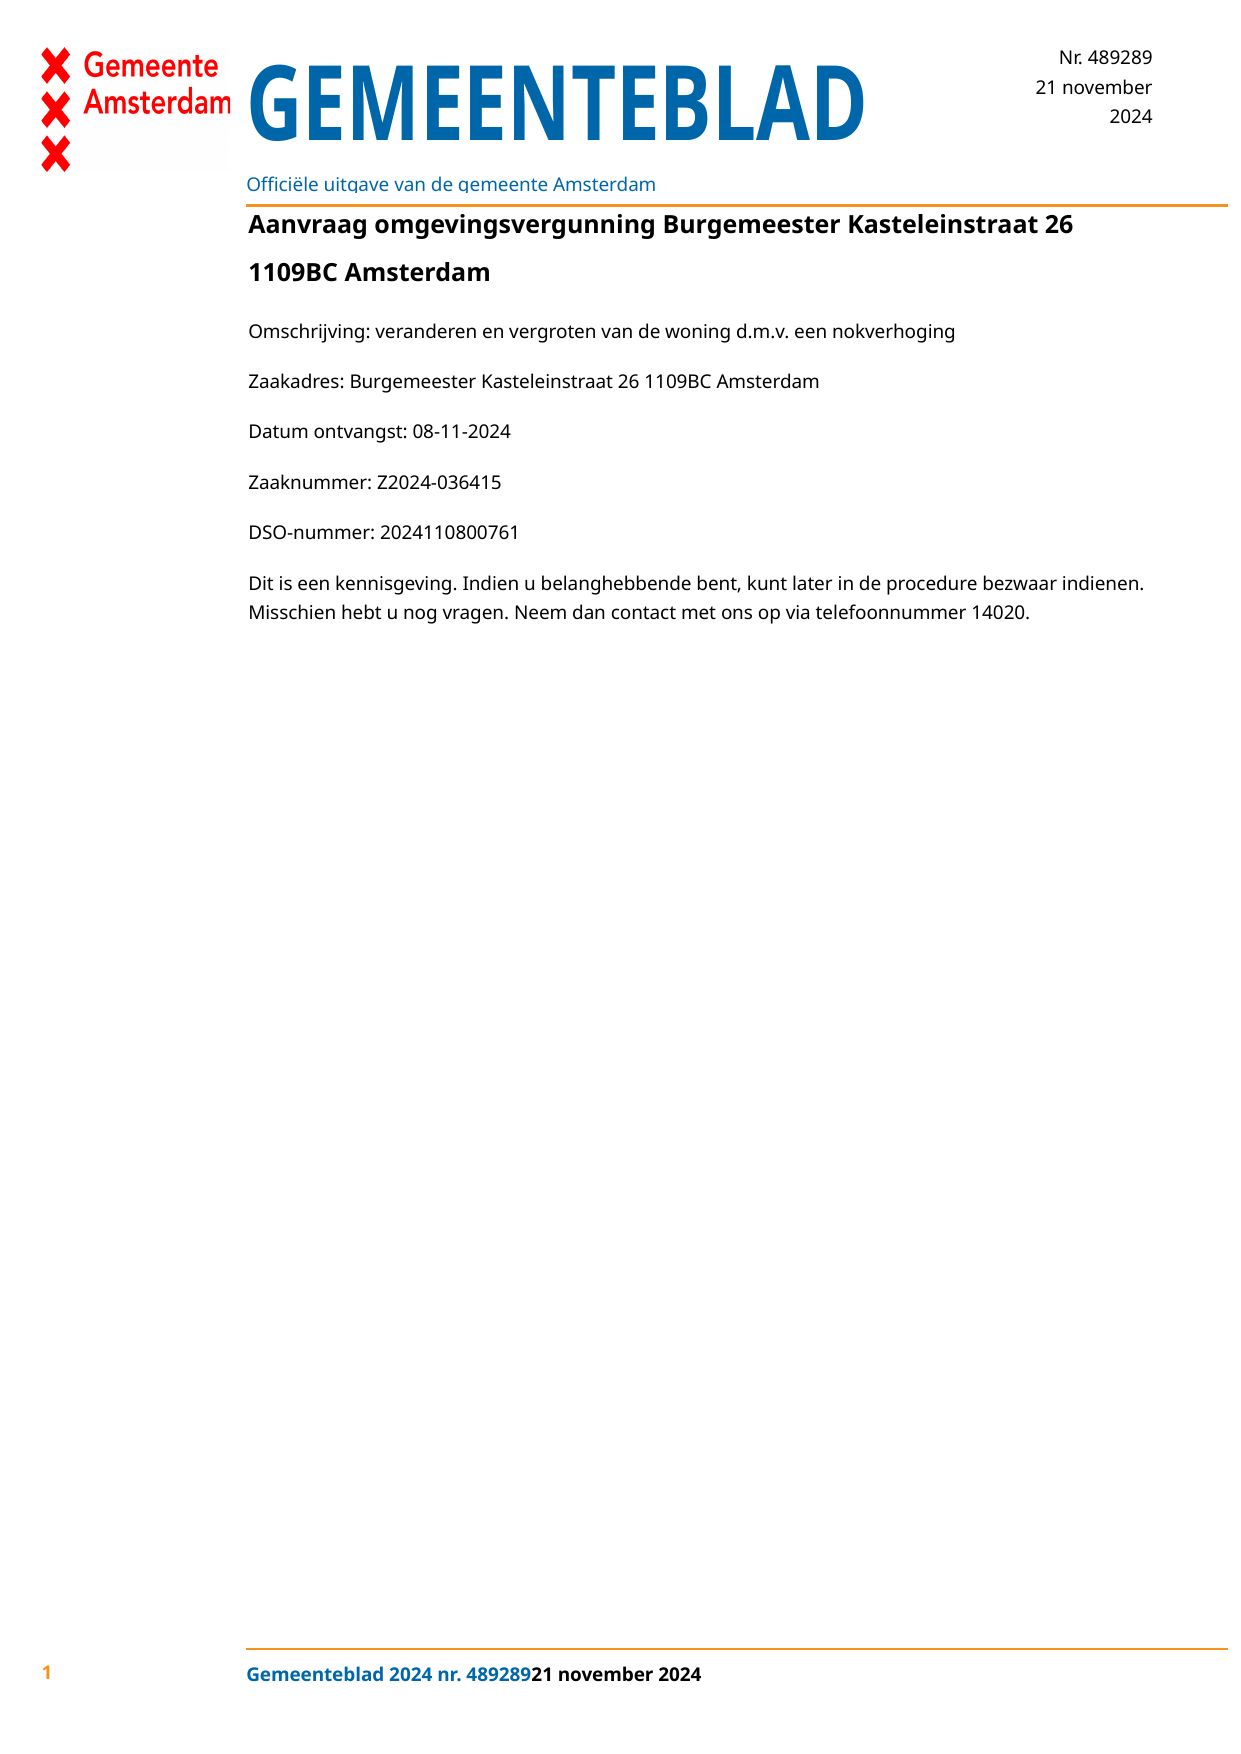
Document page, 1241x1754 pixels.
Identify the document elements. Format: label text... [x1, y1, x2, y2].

text DSO-nummer: 2024110800761 [248, 519, 1152, 545]
text Aanvraag omgevingsvergunning Burgemeester Kasteleinstraat 26 1109BC Amsterdam [248, 207, 1152, 288]
picture [41, 47, 231, 172]
text Zaakadres: Burgemeester Kasteleinstraat 26 1109BC Amsterdam [248, 368, 1152, 394]
text Datum ontvangst: 08-11-2024 [248, 419, 1152, 444]
text Dit is een kennisgeving. Indien u belanghebbende bent, kunt later in de procedure bezwaar indienen. Misschien hebt u nog vragen. Neem dan contact met ons op via telefoonnummer 14020. [248, 570, 1152, 625]
text Zaaknummer: Z2024-036415 [248, 469, 1152, 495]
text Omschrijving: veranderen en vergroten van de woning d.m.v. een nokverhoging [248, 318, 1152, 344]
